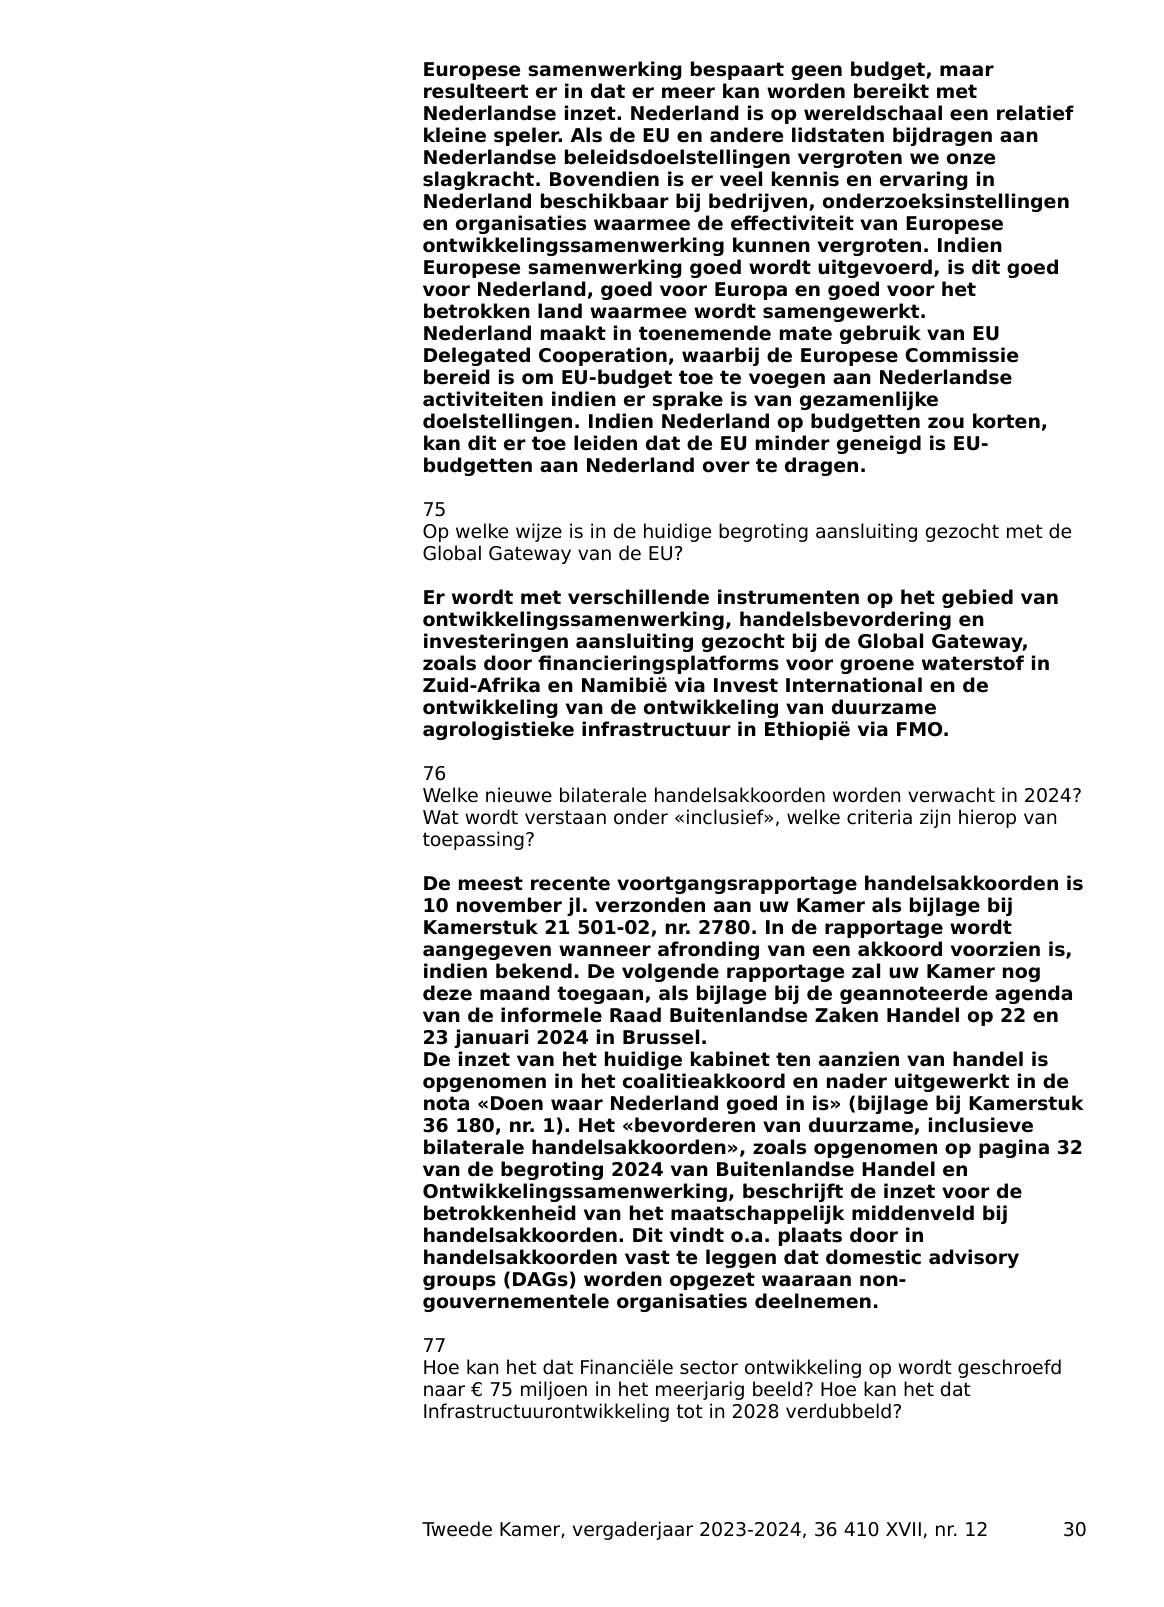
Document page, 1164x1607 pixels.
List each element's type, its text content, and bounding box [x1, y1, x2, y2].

text 76 [422, 763, 1087, 785]
text 77 [422, 1335, 1087, 1357]
text Nederland maakt in toenemende mate gebruik van EU Delegated Cooperation, waarbij de Europese Commissie bereid is om EU-budget toe te voegen aan Nederlandse activiteiten indien er sprake is van gezamenlijke doelstellingen. Indien Nederland op budgetten zou korten, kan dit er toe leiden dat de EU minder geneigd is EU-budgetten aan Nederland over te dragen. [422, 323, 1087, 477]
text Er wordt met verschillende instrumenten op het gebied van ontwikkelingssamenwerking, handelsbevordering en investeringen aansluiting gezocht bij de Global Gateway, zoals door financieringsplatforms voor groene waterstof in Zuid-Afrika en Namibië via Invest International en de ontwikkeling van de ontwikkeling van duurzame agrologistieke infrastructuur in Ethiopië via FMO. [422, 587, 1087, 741]
text De meest recente voortgangsrapportage handelsakkoorden is 10 november jl. verzonden aan uw Kamer als bijlage bij Kamerstuk 21 501-02, nr. 2780. In de rapportage wordt aangegeven wanneer afronding van een akkoord voorzien is, indien bekend. De volgende rapportage zal uw Kamer nog deze maand toegaan, als bijlage bij de geannoteerde agenda van de informele Raad Buitenlandse Zaken Handel op 22 en 23 januari 2024 in Brussel. [422, 873, 1087, 1049]
text De inzet van het huidige kabinet ten aanzien van handel is opgenomen in het coalitieakkoord en nader uitgewerkt in de nota «Doen waar Nederland goed in is» (bijlage bij Kamerstuk 36 180, nr. 1). Het «bevorderen van duurzame, inclusieve bilaterale handelsakkoorden», zoals opgenomen op pagina 32 van de begroting 2024 van Buitenlandse Handel en Ontwikkelingssamenwerking, beschrijft de inzet voor de betrokkenheid van het maatschappelijk middenveld bij handelsakkoorden. Dit vindt o.a. plaats door in handelsakkoorden vast te leggen dat domestic advisory groups (DAGs) worden opgezet waaraan non-gouvernementele organisaties deelnemen. [422, 1049, 1087, 1313]
text Europese samenwerking bespaart geen budget, maar resulteert er in dat er meer kan worden bereikt met Nederlandse inzet. Nederland is op wereldschaal een relatief kleine speler. Als de EU en andere lidstaten bijdragen aan Nederlandse beleidsdoelstellingen vergroten we onze slagkracht. Bovendien is er veel kennis en ervaring in Nederland beschikbaar bij bedrijven, onderzoeksinstellingen en organisaties waarmee de effectiviteit van Europese ontwikkelingssamenwerking kunnen vergroten. Indien Europese samenwerking goed wordt uitgevoerd, is dit goed voor Nederland, goed voor Europa en goed voor het betrokken land waarmee wordt samengewerkt. [422, 59, 1087, 323]
text Welke nieuwe bilaterale handelsakkoorden worden verwacht in 2024? Wat wordt verstaan onder «inclusief», welke criteria zijn hierop van toepassing? [422, 785, 1087, 851]
text 75 [422, 499, 1087, 521]
text Op welke wijze is in de huidige begroting aansluiting gezocht met de Global Gateway van de EU? [422, 521, 1087, 565]
text Hoe kan het dat Financiële sector ontwikkeling op wordt geschroefd naar € 75 miljoen in het meerjarig beeld? Hoe kan het dat Infrastructuurontwikkeling tot in 2028 verdubbeld? [422, 1357, 1087, 1423]
